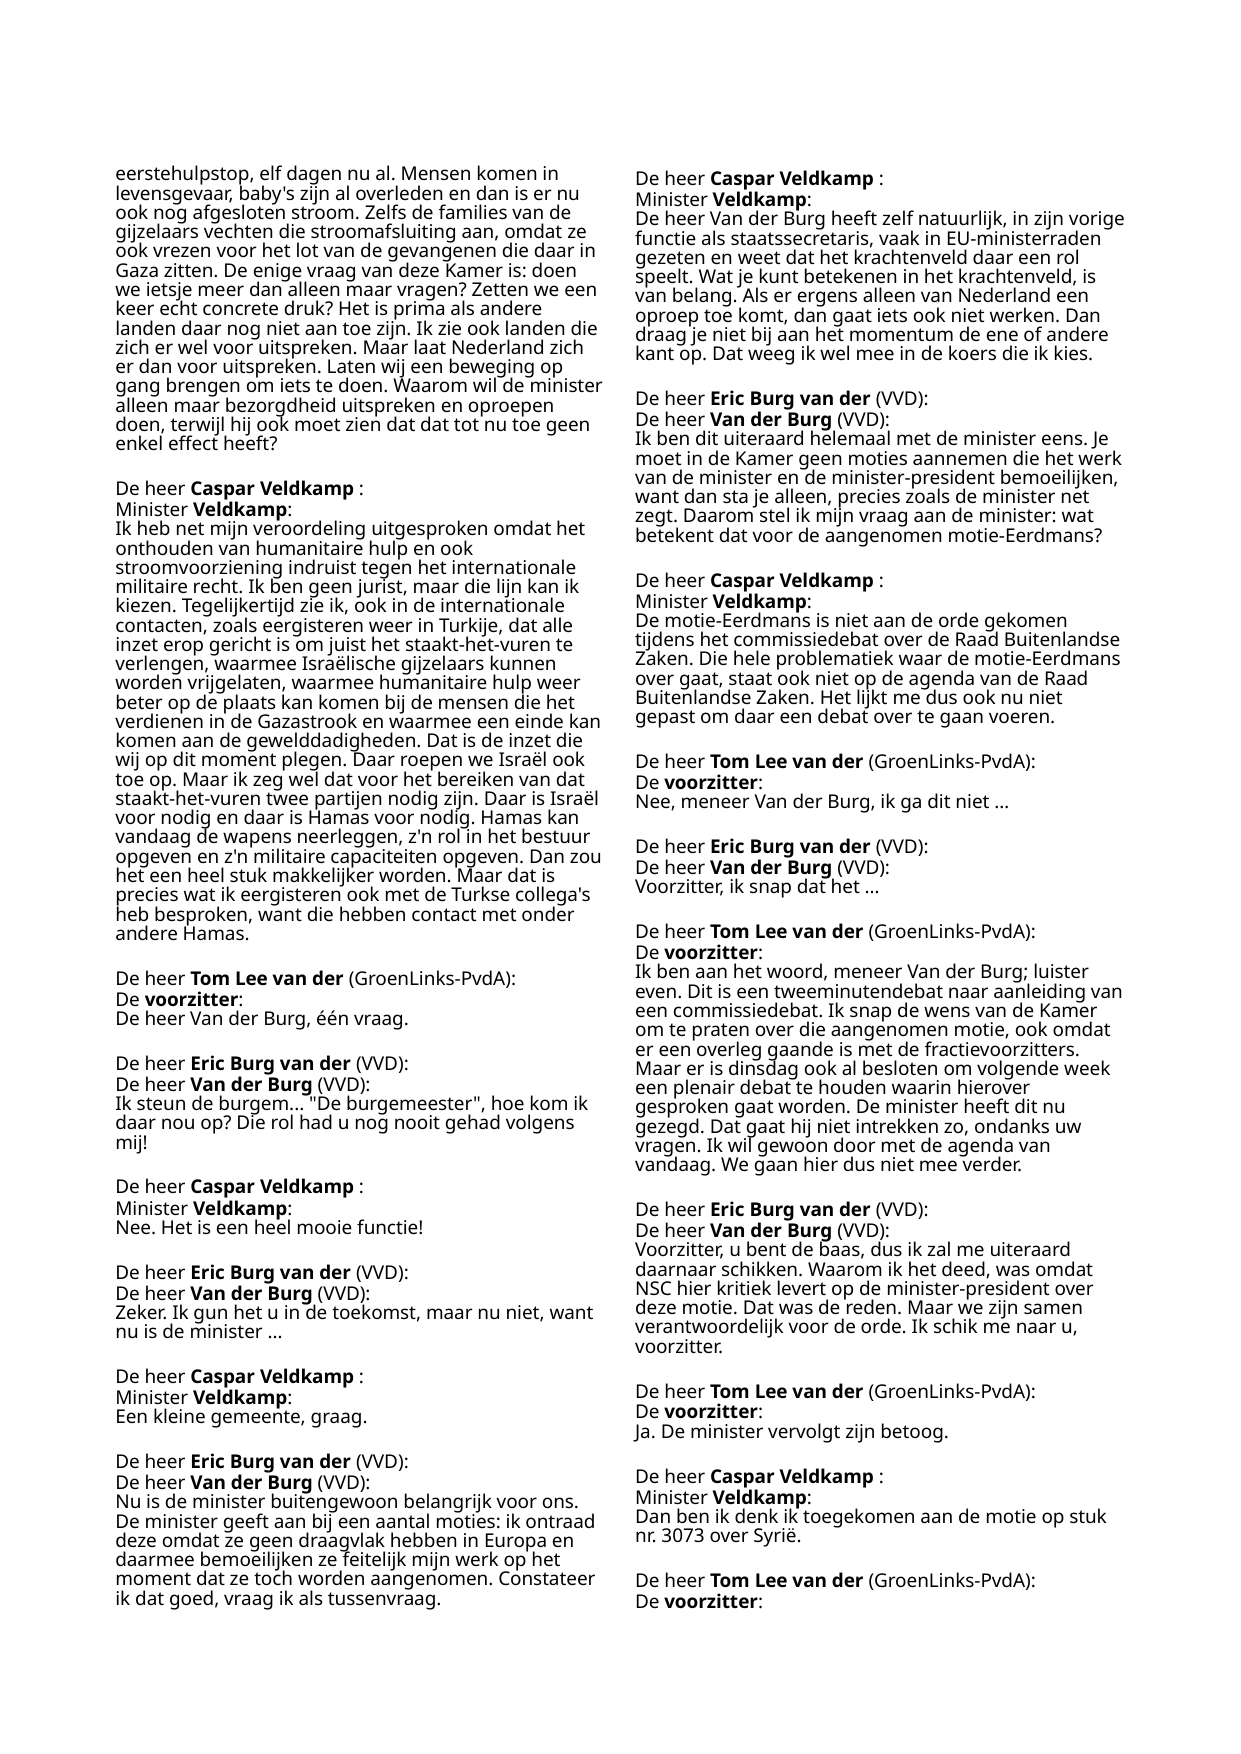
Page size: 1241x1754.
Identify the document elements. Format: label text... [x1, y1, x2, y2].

text De heer Van der Burg, één vraag. [115, 1010, 605, 1029]
text De voorzitter: [635, 1403, 1125, 1423]
text Voorzitter, u bent de baas, dus ik zal me uiteraard daarnaar schikken. Waarom ik het deed, was omdat NSC hier kritiek levert op de minister-president over deze motie. Dat was de reden. Maar we zijn samen verantwoordelijk voor de orde. Ik schik me naar u, voorzitter. [635, 1241, 1125, 1357]
text De heer Tom Lee van der (GroenLinks-PvdA): [635, 1567, 1125, 1593]
text De heer Caspar Veldkamp : [115, 1363, 605, 1389]
text De heer Caspar Veldkamp : [635, 567, 1125, 593]
text De heer Caspar Veldkamp : [115, 1174, 605, 1199]
text Minister Veldkamp: [115, 1389, 605, 1408]
text De heer Caspar Veldkamp : [635, 165, 1125, 191]
text De voorzitter: [635, 1593, 1125, 1612]
text De heer Van der Burg (VVD): [635, 1222, 1125, 1241]
text De heer Tom Lee van der (GroenLinks-PvdA): [635, 1378, 1125, 1403]
text Ik ben dit uiteraard helemaal met de minister eens. Je moet in de Kamer geen moties aannemen die het werk van de minister en de minister-president bemoeilijken, want dan sta je alleen, precies zoals de minister net zegt. Daarom stel ik mijn vraag aan de minister: wat betekent dat voor de aangenomen motie-Eerdmans? [635, 430, 1125, 546]
text De heer Van der Burg (VVD): [635, 859, 1125, 878]
text Nu is de minister buitengewoon belangrijk voor ons. De minister geeft aan bij een aantal moties: ik ontraad deze omdat ze geen draagvlak hebben in Europa en daarmee bemoeilijken ze feitelijk mijn werk op het moment dat ze toch worden aangenomen. Constateer ik dat goed, vraag ik als tussenvraag. [115, 1493, 605, 1609]
text De heer Eric Burg van der (VVD): [635, 1196, 1125, 1222]
text Minister Veldkamp: [635, 593, 1125, 612]
text De heer Eric Burg van der (VVD): [115, 1448, 605, 1474]
text Voorzitter, ik snap dat het … [635, 878, 1125, 898]
text Zeker. Ik gun het u in de toekomst, maar nu niet, want nu is de minister … [115, 1304, 605, 1342]
text De heer Van der Burg (VVD): [115, 1474, 605, 1493]
text De heer Eric Burg van der (VVD): [635, 385, 1125, 411]
text De heer Tom Lee van der (GroenLinks-PvdA): [635, 918, 1125, 944]
text Ik heb net mijn veroordeling uitgesproken omdat het onthouden van humanitaire hulp en ook stroomvoorziening indruist tegen het internationale militaire recht. Ik ben geen jurist, maar die lijn kan ik kiezen. Tegelijkertijd zie ik, ook in de internationale contacten, zoals eergisteren weer in Turkije, dat alle inzet erop gericht is om juist het staakt-het-vuren te verlengen, waarmee Israëlische gijzelaars kunnen worden vrijgelaten, waarmee humanitaire hulp weer beter op de plaats kan komen bij de mensen die het verdienen in de Gazastrook en waarmee een einde kan komen aan de gewelddadigheden. Dat is de inzet die wij op dit moment plegen. Daar roepen we Israël ook toe op. Maar ik zeg wel dat voor het bereiken van dat staakt-het-vuren twee partijen nodig zijn. Daar is Israël voor nodig en daar is Hamas voor nodig. Hamas kan vandaag de wapens neerleggen, z'n rol in het bestuur opgeven en z'n militaire capaciteiten opgeven. Dan zou het een heel stuk makkelijker worden. Maar dat is precies wat ik eergisteren ook met de Turkse collega's heb besproken, want die hebben contact met onder andere Hamas. [115, 520, 605, 944]
text Ja. De minister vervolgt zijn betoog. [635, 1423, 1125, 1442]
text De heer Eric Burg van der (VVD): [115, 1050, 605, 1076]
text Minister Veldkamp: [115, 501, 605, 520]
text De heer Caspar Veldkamp : [115, 475, 605, 501]
text De voorzitter: [635, 944, 1125, 963]
text Dan ben ik denk ik toegekomen aan de motie op stuk nr. 3073 over Syrië. [635, 1508, 1125, 1546]
text De heer Van der Burg (VVD): [115, 1284, 605, 1304]
text Ik ben aan het woord, meneer Van der Burg; luister even. Dit is een tweeminutendebat naar aanleiding van een commissiedebat. Ik snap de wens van de Kamer om te praten over die aangenomen motie, ook omdat er een overleg gaande is met de fractievoorzitters. Maar er is dinsdag ook al besloten om volgende week een plenair debat te houden waarin hierover gesproken gaat worden. De minister heeft dit nu gezegd. Dat gaat hij niet intrekken zo, ondanks uw vragen. Ik wil gewoon door met de agenda van vandaag. We gaan hier dus niet mee verder. [635, 963, 1125, 1176]
text De heer Eric Burg van der (VVD): [635, 833, 1125, 859]
text eerstehulpstop, elf dagen nu al. Mensen komen in levensgevaar, baby's zijn al overleden en dan is er nu ook nog afgesloten stroom. Zelfs de families van de gijzelaars vechten die stroomafsluiting aan, omdat ze ook vrezen voor het lot van de gevangenen die daar in Gaza zitten. De enige vraag van deze Kamer is: doen we ietsje meer dan alleen maar vragen? Zetten we een keer echt concrete druk? Het is prima als andere landen daar nog niet aan toe zijn. Ik zie ook landen die zich er wel voor uitspreken. Maar laat Nederland zich er dan voor uitspreken. Laten wij een beweging op gang brengen om iets te doen. Waarom wil de minister alleen maar bezorgdheid uitspreken en oproepen doen, terwijl hij ook moet zien dat dat tot nu toe geen enkel effect heeft? [115, 165, 605, 454]
text De voorzitter: [635, 774, 1125, 793]
text De heer Eric Burg van der (VVD): [115, 1259, 605, 1284]
text De heer Van der Burg (VVD): [635, 411, 1125, 430]
text De heer Tom Lee van der (GroenLinks-PvdA): [115, 965, 605, 991]
text De heer Van der Burg heeft zelf natuurlijk, in zijn vorige functie als staatssecretaris, vaak in EU-ministerraden gezeten en weet dat het krachtenveld daar een rol speelt. Wat je kunt betekenen in het krachtenveld, is van belang. Als er ergens alleen van Nederland een oproep toe komt, dan gaat iets ook niet werken. Dan draag je niet bij aan het momentum de ene of andere kant op. Dat weeg ik wel mee in de koers die ik kies. [635, 210, 1125, 364]
text De voorzitter: [115, 991, 605, 1010]
text Nee, meneer Van der Burg, ik ga dit niet … [635, 793, 1125, 813]
text Een kleine gemeente, graag. [115, 1408, 605, 1427]
text Ik steun de burgem... "De burgemeester", hoe kom ik daar nou op? Die rol had u nog nooit gehad volgens mij! [115, 1095, 605, 1153]
text Minister Veldkamp: [635, 1489, 1125, 1508]
text De motie-Eerdmans is niet aan de orde gekomen tijdens het commissiedebat over de Raad Buitenlandse Zaken. Die hele problematiek waar de motie-Eerdmans over gaat, staat ook niet op de agenda van de Raad Buitenlandse Zaken. Het lijkt me dus ook nu niet gepast om daar een debat over te gaan voeren. [635, 612, 1125, 727]
text Nee. Het is een heel mooie functie! [115, 1219, 605, 1238]
text De heer Van der Burg (VVD): [115, 1076, 605, 1095]
text Minister Veldkamp: [635, 191, 1125, 210]
text Minister Veldkamp: [115, 1199, 605, 1219]
text De heer Tom Lee van der (GroenLinks-PvdA): [635, 748, 1125, 774]
text De heer Caspar Veldkamp : [635, 1463, 1125, 1489]
